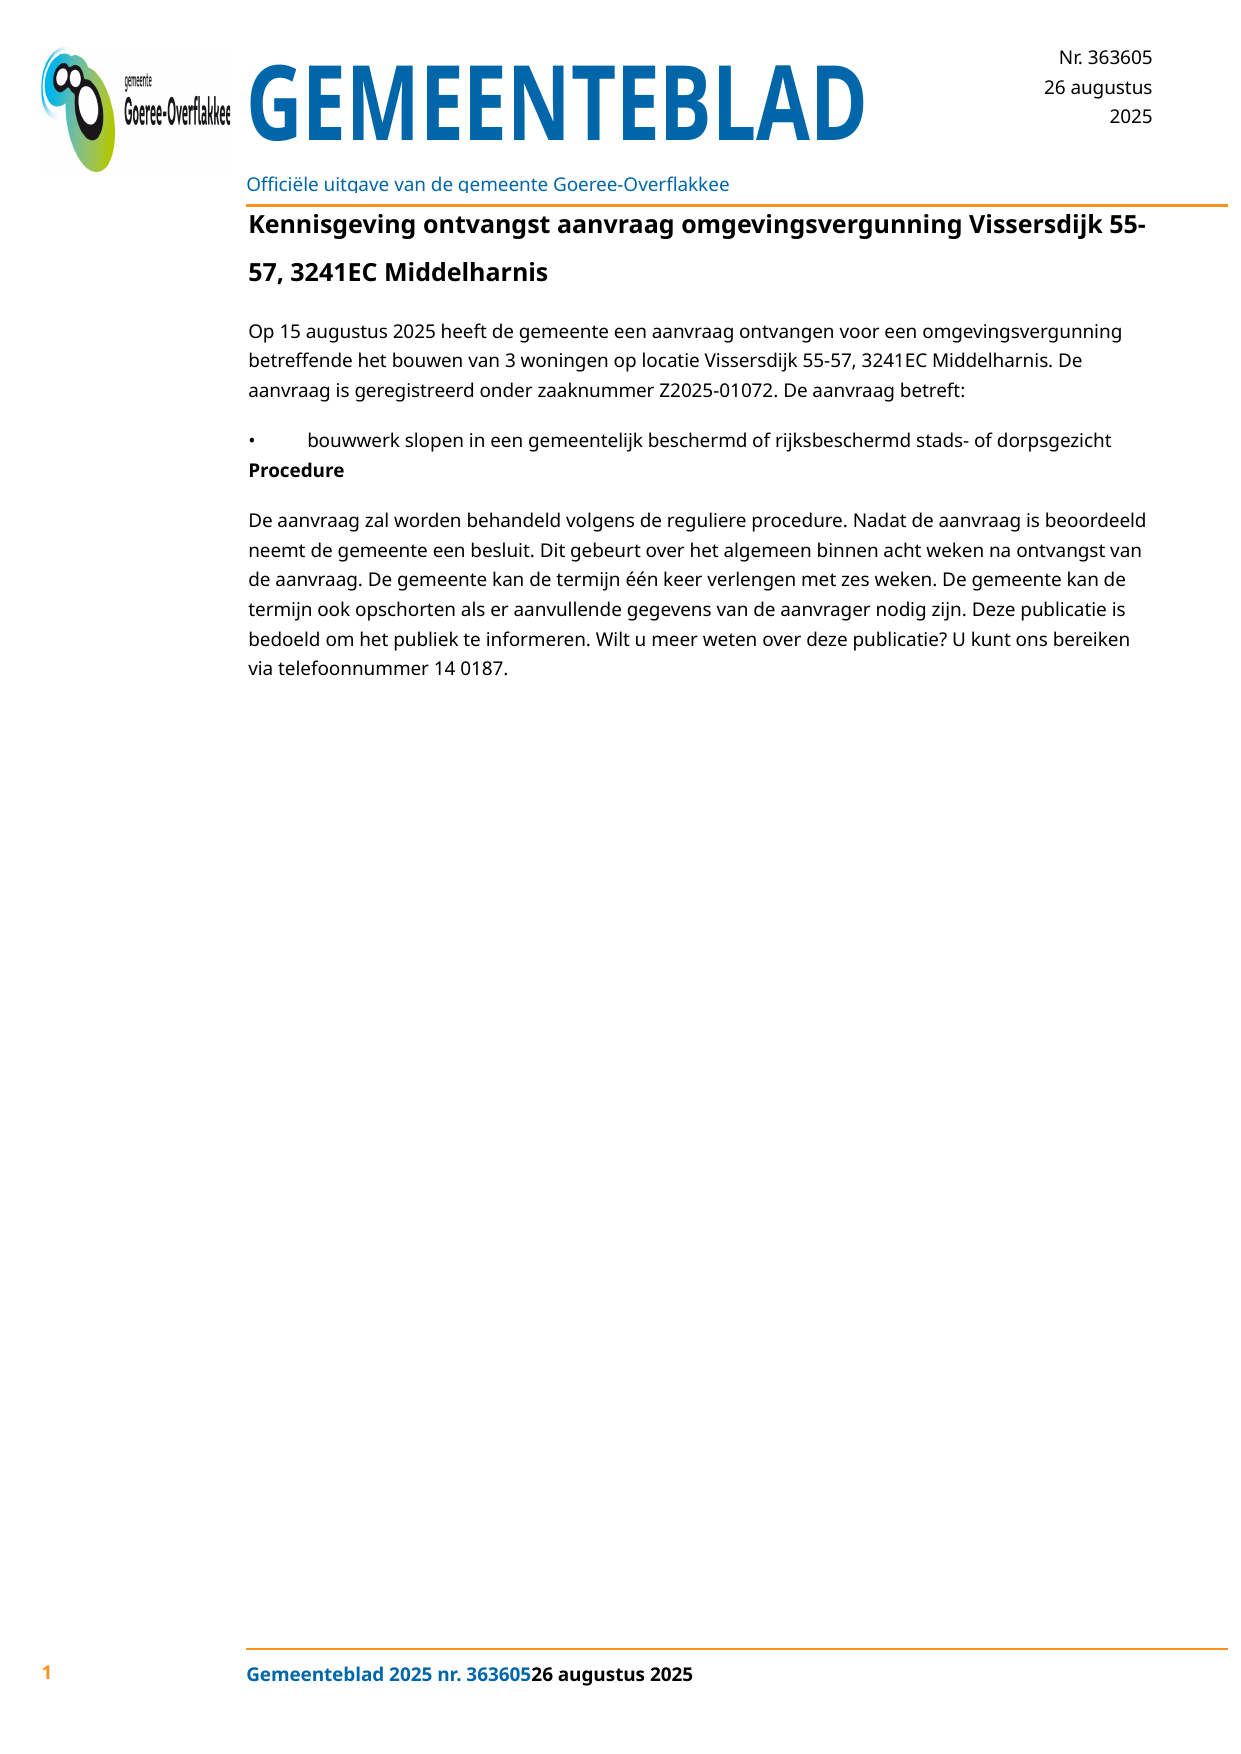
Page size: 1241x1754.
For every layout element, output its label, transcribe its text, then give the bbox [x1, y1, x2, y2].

text Op 15 augustus 2025 heeft de gemeente een aanvraag ontvangen voor een omgevingsvergunning betreffende het bouwen van 3 woningen op locatie Vissersdijk 55-57, 3241EC Middelharnis. De aanvraag is geregistreerd onder zaaknummer Z2025-01072. De aanvraag betreft: [248, 318, 1152, 403]
text Procedure [248, 457, 1152, 483]
text Kennisgeving ontvangst aanvraag omgevingsvergunning Vissersdijk 55-57, 3241EC Middelharnis [248, 207, 1152, 288]
picture [41, 47, 231, 172]
text De aanvraag zal worden behandeld volgens de reguliere procedure. Nadat de aanvraag is beoordeeld neemt de gemeente een besluit. Dit gebeurt over het algemeen binnen acht weken na ontvangst van de aanvraag. De gemeente kan de termijn één keer verlengen met zes weken. De gemeente kan de termijn ook opschorten als er aanvullende gegevens van de aanvrager nodig zijn. Deze publicatie is bedoeld om het publiek te informeren. Wilt u meer weten over deze publicatie? U kunt ons bereiken via telefoonnummer 14 0187. [248, 507, 1152, 681]
list bouwwerk slopen in een gemeentelijk beschermd of rijksbeschermd stads- of dorpsgezicht [248, 427, 1152, 453]
